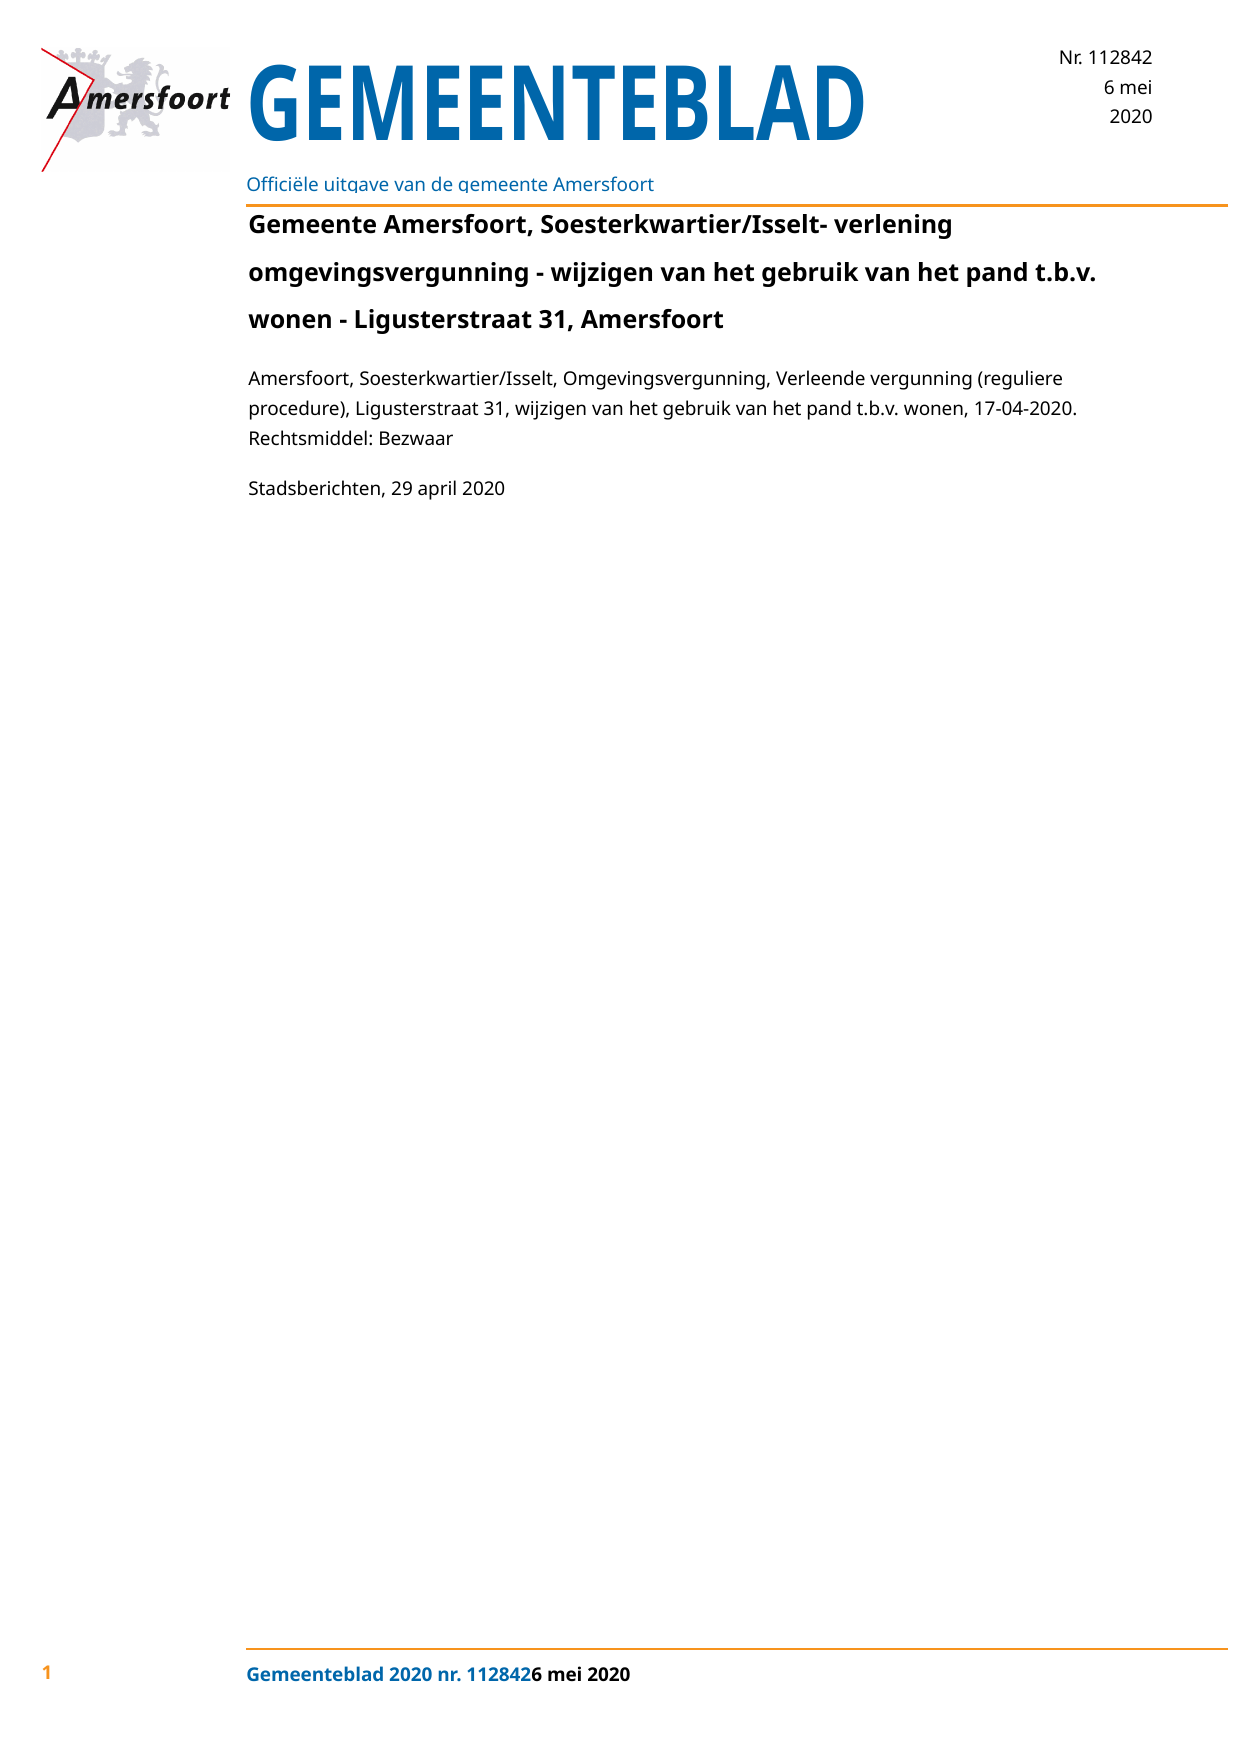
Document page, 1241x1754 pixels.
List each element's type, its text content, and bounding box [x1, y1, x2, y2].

text Amersfoort, Soesterkwartier/Isselt, Omgevingsvergunning, Verleende vergunning (reguliere procedure), Ligusterstraat 31, wijzigen van het gebruik van het pand t.b.v. wonen, 17-04-2020. Rechtsmiddel: Bezwaar [248, 366, 1152, 450]
picture [41, 47, 231, 172]
text Stadsberichten, 29 april 2020 [248, 475, 1152, 501]
text Gemeente Amersfoort, Soesterkwartier/Isselt- verlening omgevingsvergunning - wijzigen van het gebruik van het pand t.b.v. wonen - Ligusterstraat 31, Amersfoort [248, 207, 1152, 336]
